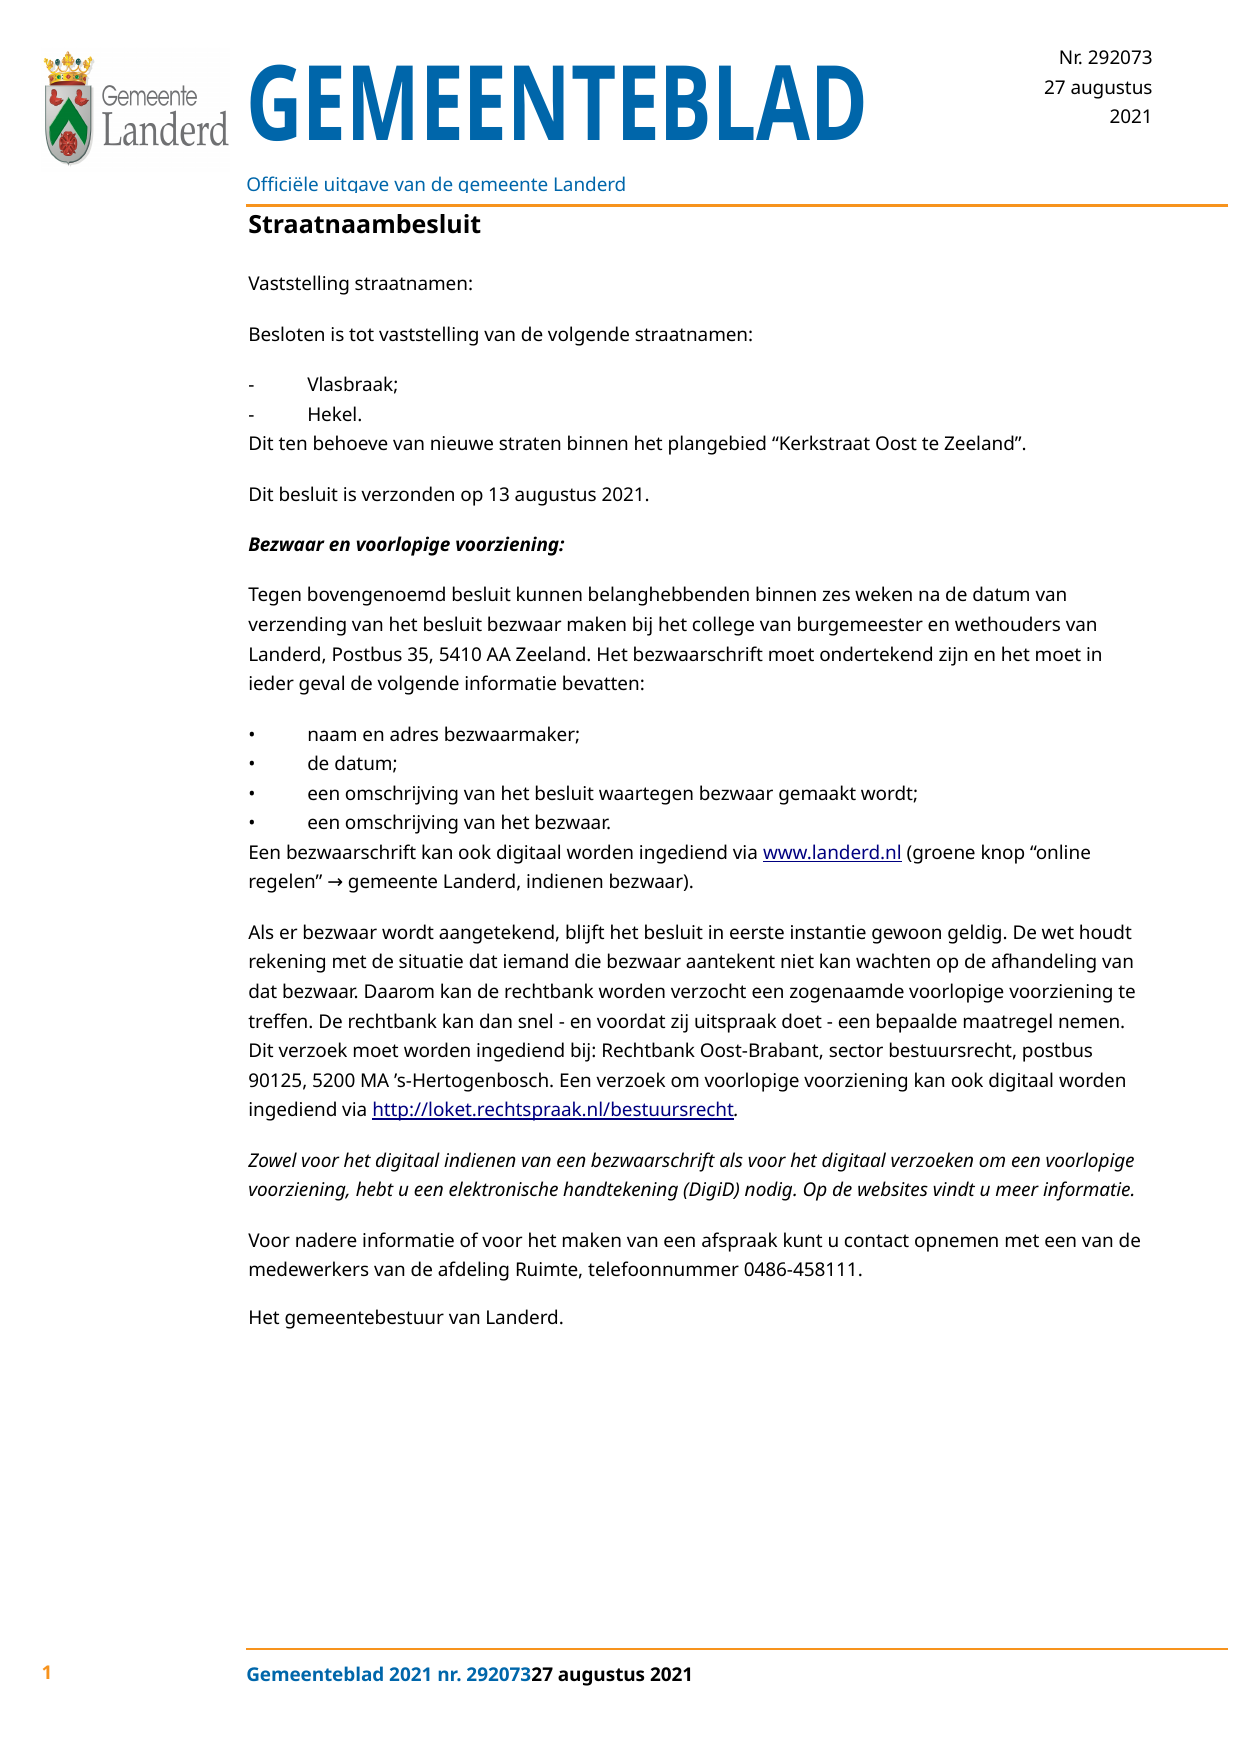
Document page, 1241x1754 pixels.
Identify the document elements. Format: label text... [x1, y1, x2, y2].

text Voor nadere informatie of voor het maken van een afspraak kunt u contact opnemen met een van de medewerkers van de afdeling Ruimte, telefoonnummer 0486-458111. [248, 1227, 1152, 1282]
list een omschrijving van het besluit waartegen bezwaar gemaakt wordt; [248, 780, 1152, 806]
text Het gemeentebestuur van Landerd. [248, 1304, 1152, 1330]
list Hekel. [248, 401, 1152, 426]
list de datum; [248, 750, 1152, 776]
list naam en adres bezwaarmaker; [248, 721, 1152, 746]
picture [41, 47, 231, 172]
text Vaststelling straatnamen: [248, 270, 1152, 296]
text Bezwaar en voorlopige voorziening: [248, 531, 1152, 557]
text Dit besluit is verzonden op 13 augustus 2021. [248, 481, 1152, 506]
text Als er bezwaar wordt aangetekend, blijft het besluit in eerste instantie gewoon geldig. De wet houdt rekening met de situatie dat iemand die bezwaar aantekent niet kan wachten op de afhandeling van dat bezwaar. Daarom kan de rechtbank worden verzocht een zogenaamde voorlopige voorziening te treffen. De rechtbank kan dan snel - en voordat zij uitspraak doet - een bepaalde maatregel nemen. Dit verzoek moet worden ingediend bij: Rechtbank Oost-Brabant, sector bestuursrecht, postbus 90125, 5200 MA ’s-Hertogenbosch. Een verzoek om voorlopige voorziening kan ook digitaal worden ingediend via http://loket.rechtspraak.nl/bestuursrecht. [248, 919, 1152, 1122]
text Een bezwaarschrift kan ook digitaal worden ingediend via www.landerd.nl (groene knop “online regelen” → gemeente Landerd, indienen bezwaar). [248, 839, 1152, 894]
text Dit ten behoeve van nieuwe straten binnen het plangebied “Kerkstraat Oost te Zeeland”. [248, 430, 1152, 456]
text Besloten is tot vaststelling van de volgende straatnamen: [248, 321, 1152, 346]
text Tegen bovengenoemd besluit kunnen belanghebbenden binnen zes weken na de datum van verzending van het besluit bezwaar maken bij het college van burgemeester en wethouders van Landerd, Postbus 35, 5410 AA Zeeland. Het bezwaarschrift moet ondertekend zijn en het moet in ieder geval de volgende informatie bevatten: [248, 582, 1152, 696]
list een omschrijving van het bezwaar. [248, 809, 1152, 835]
text Zowel voor het digitaal indienen van een bezwaarschrift als voor het digitaal verzoeken om een voorlopige voorziening, hebt u een elektronische handtekening (DigiD) nodig. Op de websites vindt u meer informatie. [248, 1147, 1152, 1202]
text Straatnaambesluit [248, 207, 1152, 241]
list Vlasbraak; [248, 371, 1152, 397]
